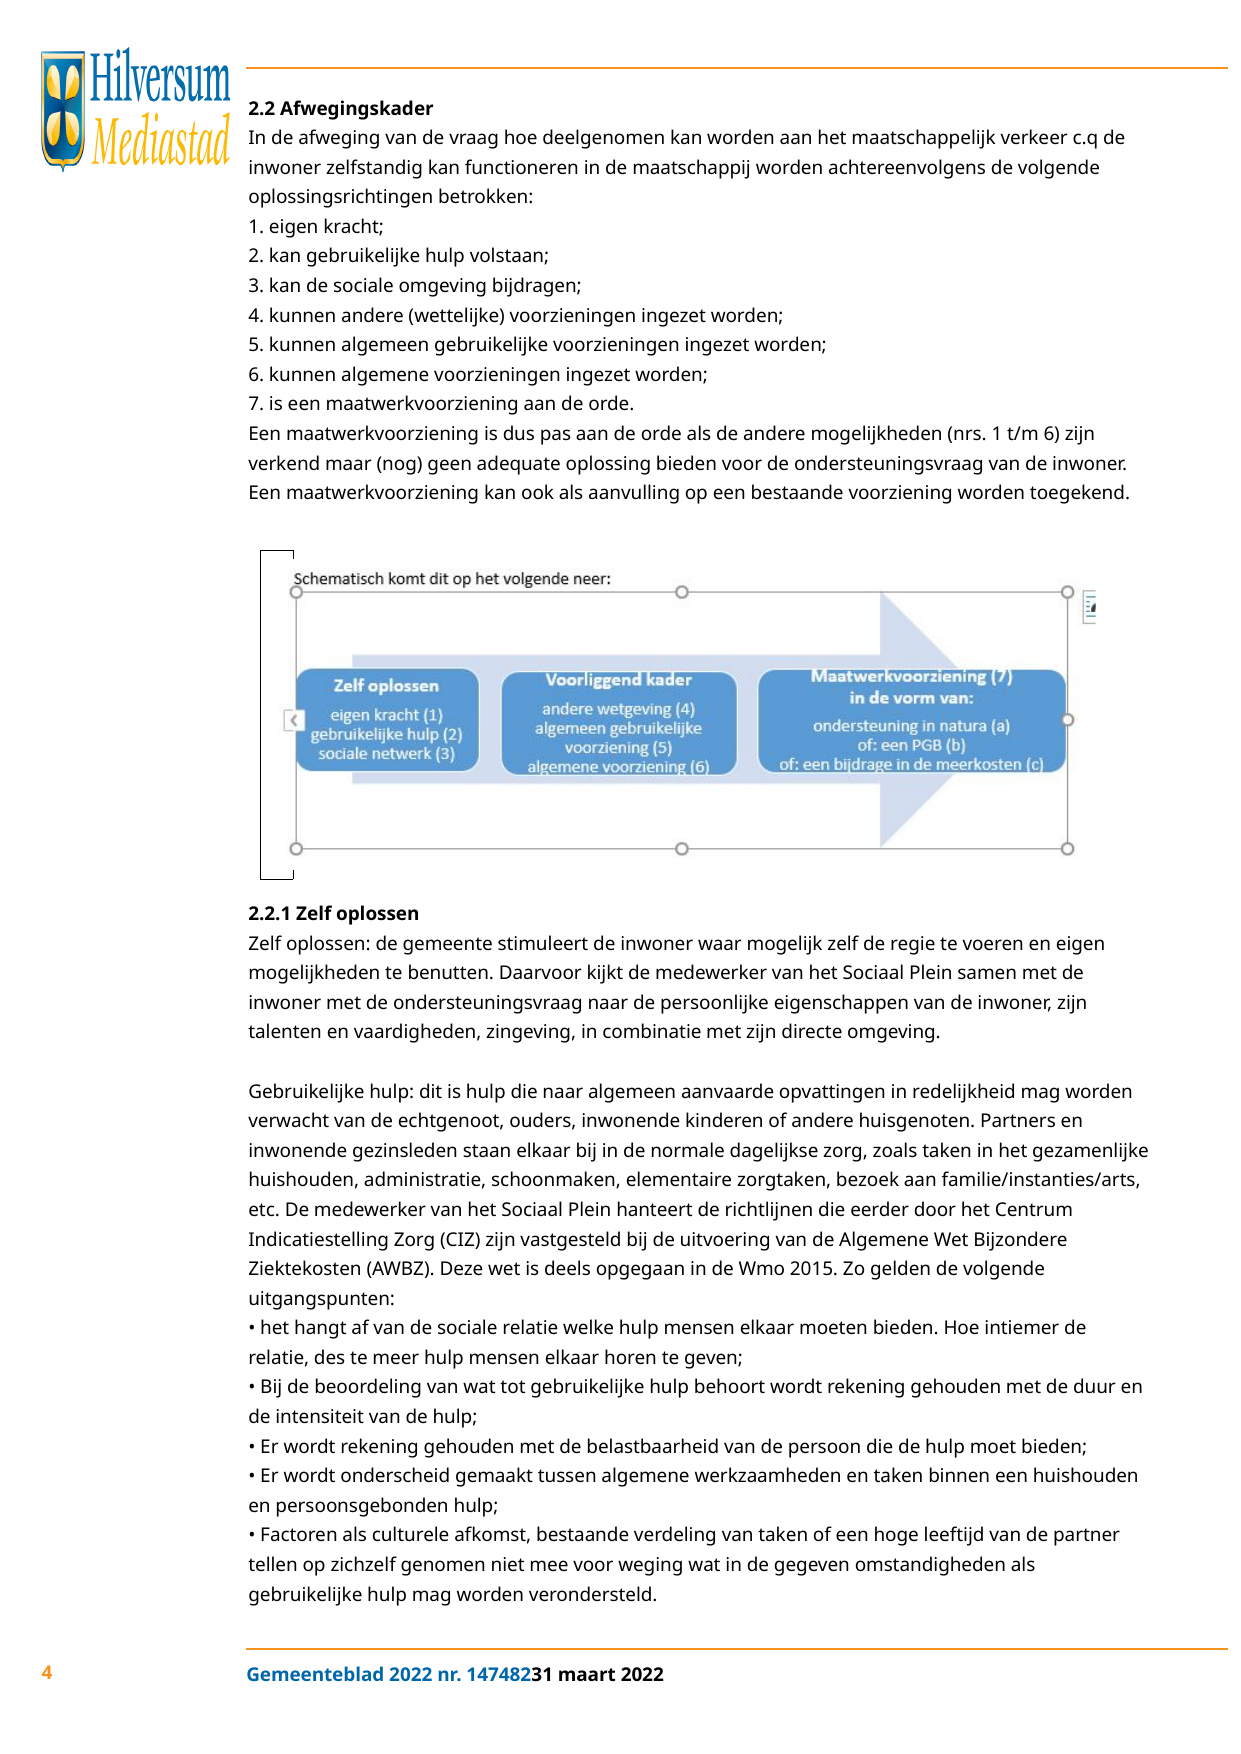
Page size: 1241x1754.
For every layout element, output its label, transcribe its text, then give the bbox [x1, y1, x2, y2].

text 2.2 Afwegingskader [248, 95, 1152, 121]
text 2.2.1 Zelf oplossen [248, 900, 1152, 926]
picture [268, 559, 1096, 870]
text 6. kunnen algemene voorzieningen ingezet worden; [248, 361, 1152, 387]
text • het hangt af van de sociale relatie welke hulp mensen elkaar moeten bieden. Hoe intiemer de relatie, des te meer hulp mensen elkaar horen te geven; [248, 1314, 1152, 1370]
text 1. eigen kracht; [248, 213, 1152, 239]
text 2. kan gebruikelijke hulp volstaan; [248, 243, 1152, 268]
text • Factoren als culturele afkomst, bestaande verdeling van taken of een hoge leeftijd van de partner tellen op zichzelf genomen niet mee voor weging wat in de gegeven omstandigheden als gebruikelijke hulp mag worden verondersteld. [248, 1522, 1152, 1606]
text 5. kunnen algemeen gebruikelijke voorzieningen ingezet worden; [248, 331, 1152, 357]
text 4. kunnen andere (wettelijke) voorzieningen ingezet worden; [248, 302, 1152, 328]
text 3. kan de sociale omgeving bijdragen; [248, 272, 1152, 298]
picture [41, 47, 231, 172]
text Zelf oplossen: de gemeente stimuleert de inwoner waar mogelijk zelf de regie te voeren en eigen mogelijkheden te benutten. Daarvoor kijkt de medewerker van het Sociaal Plein samen met de inwoner met de ondersteuningsvraag naar de persoonlijke eigenschappen van de inwoner, zijn talenten en vaardigheden, zingeving, in combinatie met zijn directe omgeving. [248, 930, 1152, 1044]
text Gebruikelijke hulp: dit is hulp die naar algemeen aanvaarde opvattingen in redelijkheid mag worden verwacht van de echtgenoot, ouders, inwonende kinderen of andere huisgenoten. Partners en inwonende gezinsleden staan elkaar bij in de normale dagelijkse zorg, zoals taken in het gezamenlijke huishouden, administratie, schoonmaken, elementaire zorgtaken, bezoek aan familie/instanties/arts, etc. De medewerker van het Sociaal Plein hanteert de richtlijnen die eerder door het Centrum Indicatiestelling Zorg (CIZ) zijn vastgesteld bij de uitvoering van de Algemene Wet Bijzondere Ziektekosten (AWBZ). Deze wet is deels opgegaan in de Wmo 2015. Zo gelden de volgende uitgangspunten: [248, 1078, 1152, 1311]
text 7. is een maatwerkvoorziening aan de orde. [248, 391, 1152, 416]
text • Er wordt onderscheid gemaakt tussen algemene werkzaamheden en taken binnen een huishouden en persoonsgebonden hulp; [248, 1462, 1152, 1518]
text Een maatwerkvoorziening is dus pas aan de orde als de andere mogelijkheden (nrs. 1 t/m 6) zijn verkend maar (nog) geen adequate oplossing bieden voor de ondersteuningsvraag van de inwoner. Een maatwerkvoorziening kan ook als aanvulling op een bestaande voorziening worden toegekend. [248, 420, 1152, 505]
text • Er wordt rekening gehouden met de belastbaarheid van de persoon die de hulp moet bieden; [248, 1433, 1152, 1458]
text In de afweging van de vraag hoe deelgenomen kan worden aan het maatschappelijk verkeer c.q de inwoner zelfstandig kan functioneren in de maatschappij worden achtereenvolgens de volgende oplossingsrichtingen betrokken: [248, 124, 1152, 209]
text • Bij de beoordeling van wat tot gebruikelijke hulp behoort wordt rekening gehouden met de duur en de intensiteit van de hulp; [248, 1374, 1152, 1429]
